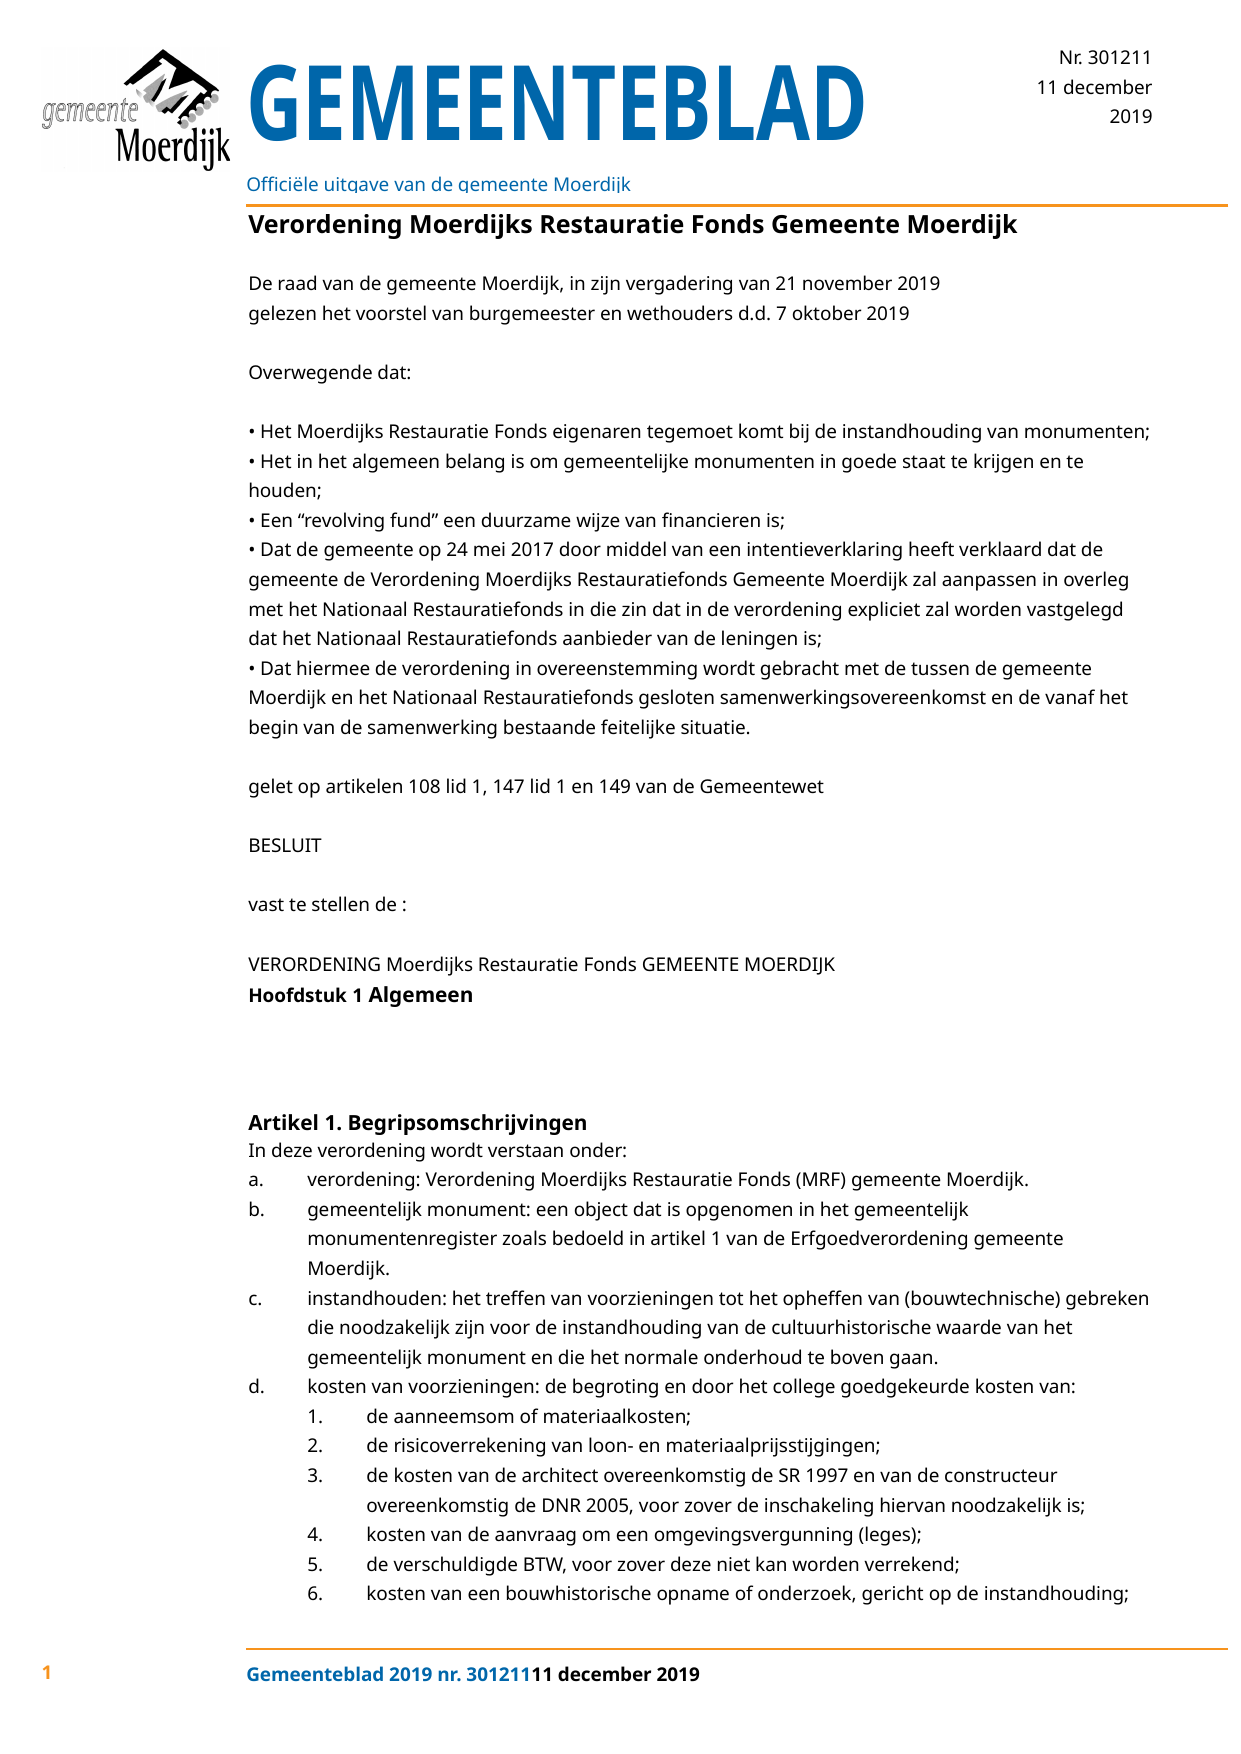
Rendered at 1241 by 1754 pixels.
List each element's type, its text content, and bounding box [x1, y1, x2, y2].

list instandhouden: het treffen van voorzieningen tot het opheffen van (bouwtechnische) gebreken die noodzakelijk zijn voor de instandhouding van de cultuurhistorische waarde van het gemeentelijk monument en die het normale onderhoud te boven gaan. [248, 1285, 1152, 1370]
list kosten van een bouwhistorische opname of onderzoek, gericht op de instandhouding; [307, 1581, 1152, 1606]
list kosten van de aanvraag om een omgevingsvergunning (leges); [307, 1521, 1152, 1547]
text VERORDENING Moerdijks Restauratie Fonds GEMEENTE MOERDIJK [248, 951, 1152, 976]
text gelet op artikelen 108 lid 1, 147 lid 1 en 149 van de Gemeentewet [248, 773, 1152, 799]
list gemeentelijk monument: een object dat is opgenomen in het gemeentelijk monumentenregister zoals bedoeld in artikel 1 van de Erfgoedverordening gemeente Moerdijk. [248, 1196, 1152, 1281]
list de kosten van de architect overeenkomstig de SR 1997 en van de constructeur overeenkomstig de DNR 2005, voor zover de inschakeling hiervan noodzakelijk is; [307, 1462, 1152, 1518]
text Hoofdstuk 1 Algemeen [248, 980, 1152, 1009]
text vast te stellen de : [248, 892, 1152, 917]
text Verordening Moerdijks Restauratie Fonds Gemeente Moerdijk [248, 207, 1152, 241]
text In deze verordening wordt verstaan onder: [248, 1137, 1152, 1163]
picture [41, 47, 231, 172]
list verordening: Verordening Moerdijks Restauratie Fonds (MRF) gemeente Moerdijk. [248, 1166, 1152, 1192]
text De raad van de gemeente Moerdijk, in zijn vergadering van 21 november 2019 [248, 270, 1152, 296]
text • Dat hiermee de verordening in overeenstemming wordt gebracht met de tussen de gemeente Moerdijk en het Nationaal Restauratiefonds gesloten samenwerkingsovereenkomst en de vanaf het begin van de samenwerking bestaande feitelijke situatie. [248, 655, 1152, 740]
text Artikel 1. Begripsomschrijvingen [248, 1108, 1152, 1137]
list de risicoverrekening van loon- en materiaalprijsstijgingen; [307, 1433, 1152, 1458]
text gelezen het voorstel van burgemeester en wethouders d.d. 7 oktober 2019 [248, 300, 1152, 326]
list de verschuldigde BTW, voor zover deze niet kan worden verrekend; [307, 1551, 1152, 1577]
text • Een “revolving fund” een duurzame wijze van financieren is; [248, 507, 1152, 533]
text • Dat de gemeente op 24 mei 2017 door middel van een intentieverklaring heeft verklaard dat de gemeente de Verordening Moerdijks Restauratiefonds Gemeente Moerdijk zal aanpassen in overleg met het Nationaal Restauratiefonds in die zin dat in de verordening expliciet zal worden vastgelegd dat het Nationaal Restauratiefonds aanbieder van de leningen is; [248, 537, 1152, 651]
text BESLUIT [248, 832, 1152, 858]
text • Het Moerdijks Restauratie Fonds eigenaren tegemoet komt bij de instandhouding van monumenten; [248, 418, 1152, 444]
text • Het in het algemeen belang is om gemeentelijke monumenten in goede staat te krijgen en te houden; [248, 448, 1152, 503]
list kosten van voorzieningen: de begroting en door het college goedgekeurde kosten van: [248, 1373, 1152, 1399]
list de aanneemsom of materiaalkosten; [307, 1403, 1152, 1429]
text Overwegende dat: [248, 359, 1152, 385]
